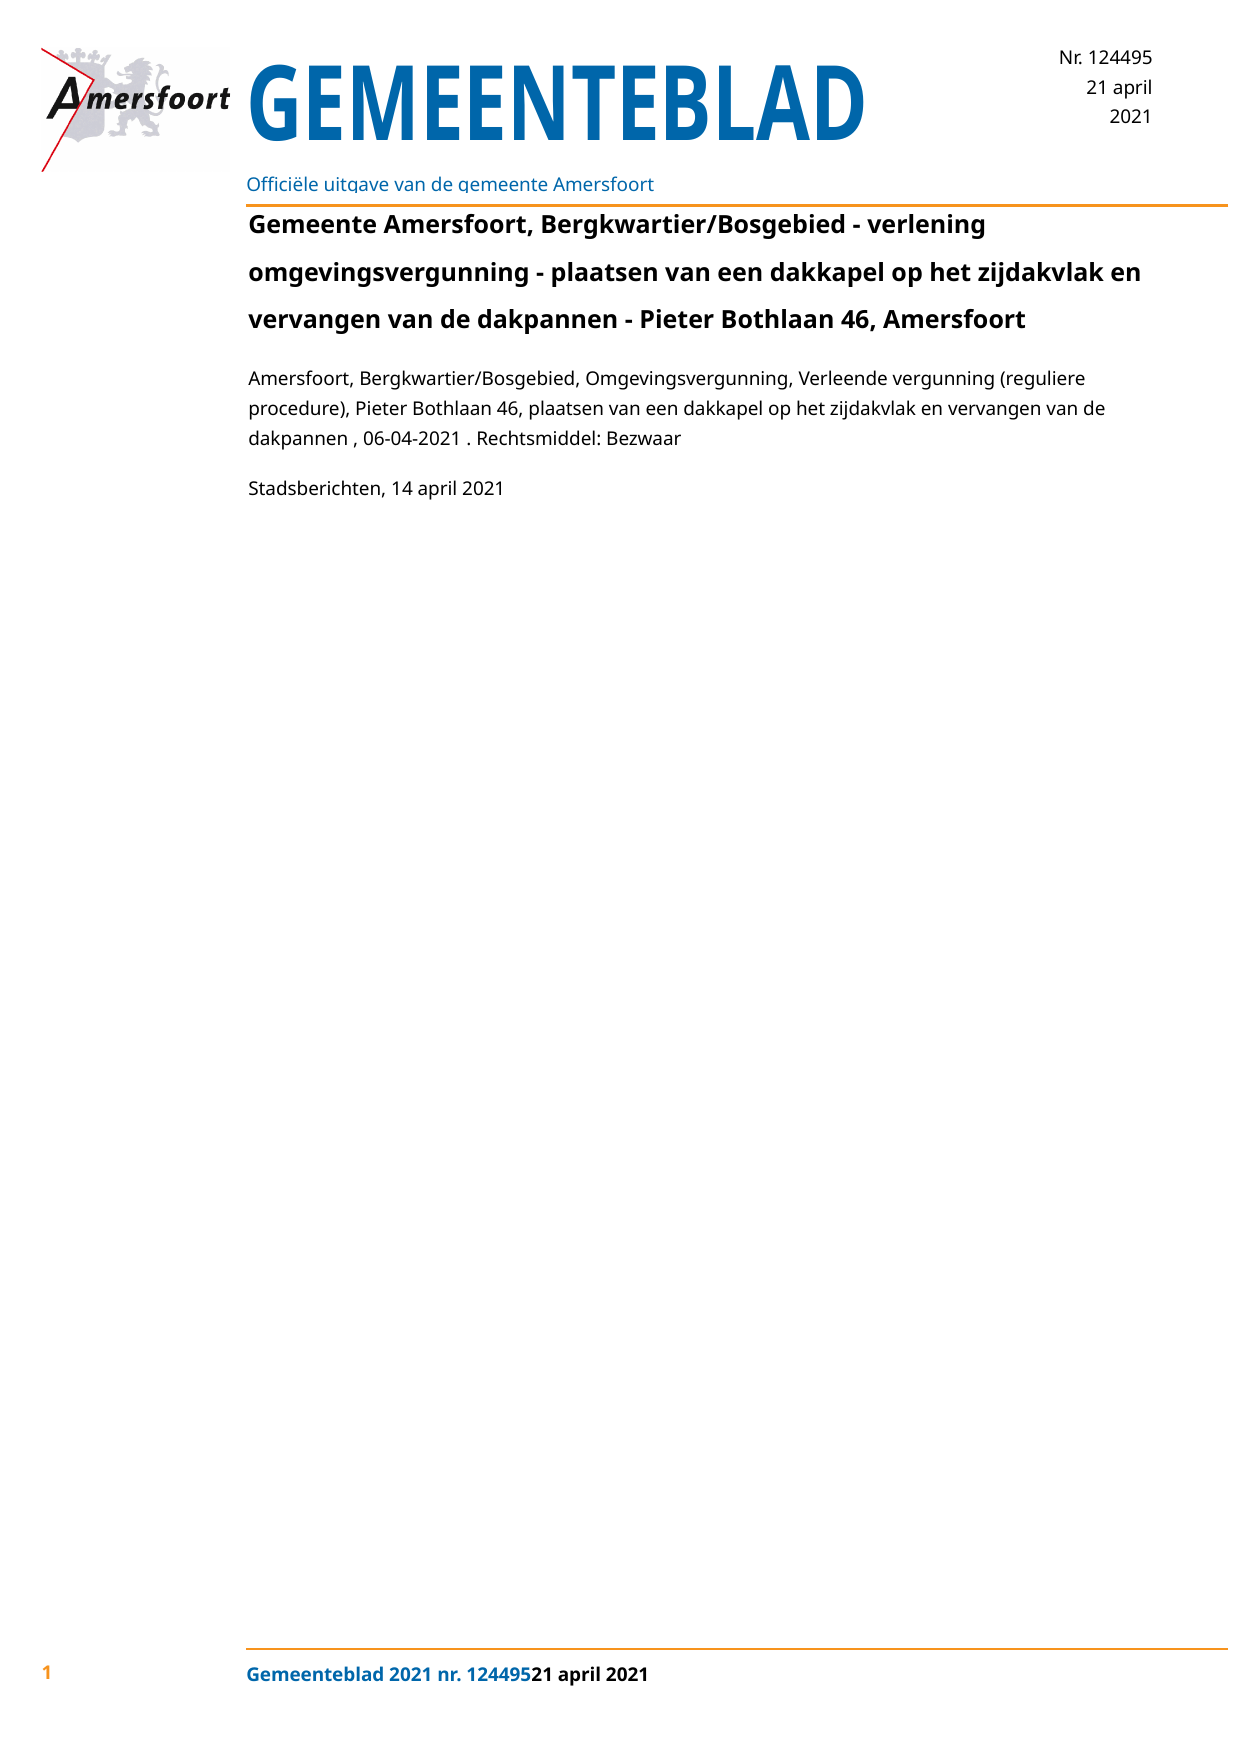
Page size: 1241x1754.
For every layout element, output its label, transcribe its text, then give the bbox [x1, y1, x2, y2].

text Amersfoort, Bergkwartier/Bosgebied, Omgevingsvergunning, Verleende vergunning (reguliere procedure), Pieter Bothlaan 46, plaatsen van een dakkapel op het zijdakvlak en vervangen van de dakpannen , 06-04-2021 . Rechtsmiddel: Bezwaar [248, 366, 1152, 450]
text Gemeente Amersfoort, Bergkwartier/Bosgebied - verlening omgevingsvergunning - plaatsen van een dakkapel op het zijdakvlak en vervangen van de dakpannen - Pieter Bothlaan 46, Amersfoort [248, 207, 1152, 336]
picture [41, 47, 231, 172]
text Stadsberichten, 14 april 2021 [248, 475, 1152, 501]
